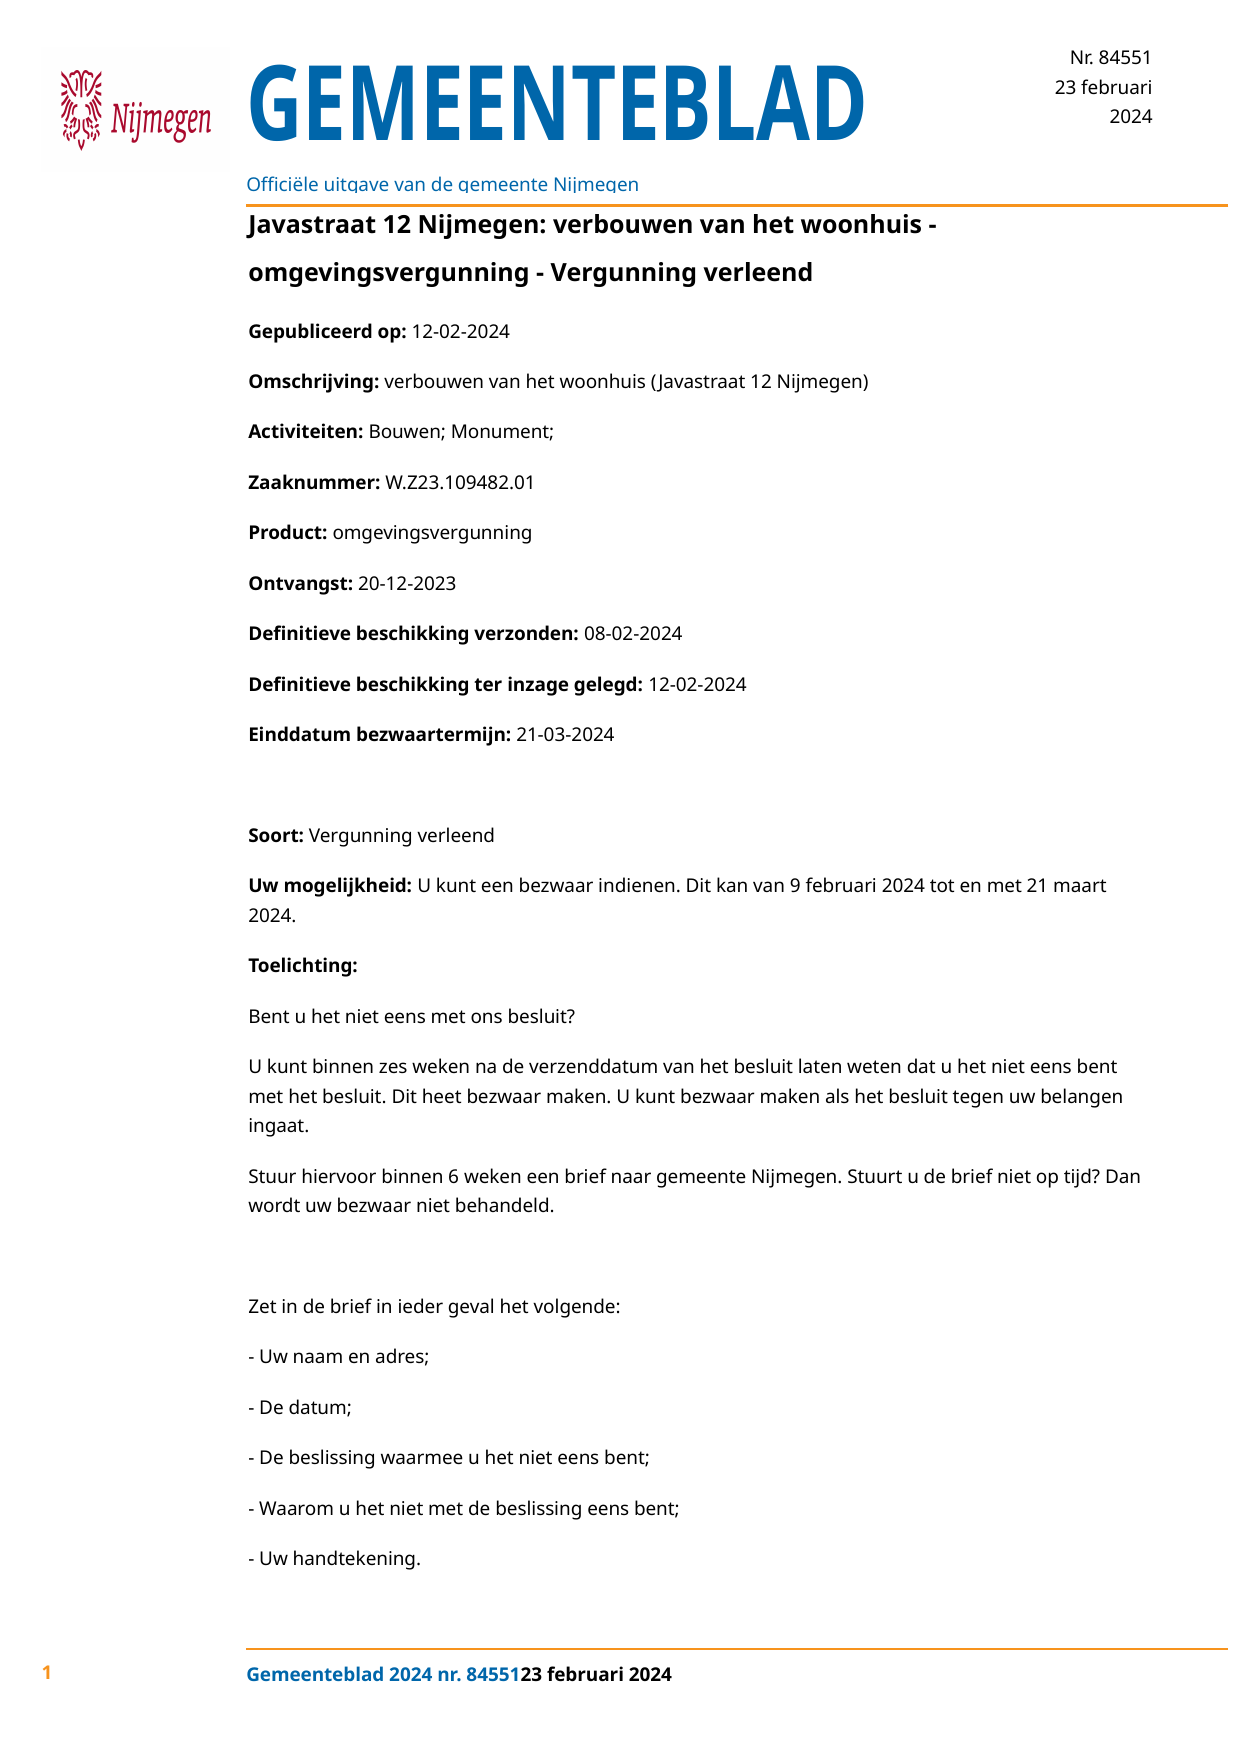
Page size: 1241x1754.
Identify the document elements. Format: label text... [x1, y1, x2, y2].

text Ontvangst: 20-12-2023 [248, 570, 1152, 596]
text Zaaknummer: W.Z23.109482.01 [248, 469, 1152, 495]
text - Uw handtekening. [248, 1545, 1152, 1571]
text - De beslissing waarmee u het niet eens bent; [248, 1444, 1152, 1470]
text Toelichting: [248, 952, 1152, 978]
text Javastraat 12 Nijmegen: verbouwen van het woonhuis - omgevingsvergunning - Vergunning verleend [248, 207, 1152, 288]
text Uw mogelijkheid: U kunt een bezwaar indienen. Dit kan van 9 februari 2024 tot en met 21 maart 2024. [248, 872, 1152, 928]
text Soort: Vergunning verleend [248, 822, 1152, 848]
text Definitieve beschikking ter inzage gelegd: 12-02-2024 [248, 671, 1152, 697]
text Stuur hiervoor binnen 6 weken een brief naar gemeente Nijmegen. Stuurt u de brief niet op tijd? Dan wordt uw bezwaar niet behandeld. [248, 1163, 1152, 1218]
text Zet in de brief in ieder geval het volgende: [248, 1293, 1152, 1319]
text Activiteiten: Bouwen; Monument; [248, 419, 1152, 444]
text Gepubliceerd op: 12-02-2024 [248, 318, 1152, 344]
text Product: omgevingsvergunning [248, 519, 1152, 545]
text - Waarom u het niet met de beslissing eens bent; [248, 1495, 1152, 1521]
text Omschrijving: verbouwen van het woonhuis (Javastraat 12 Nijmegen) [248, 368, 1152, 394]
text Einddatum bezwaartermijn: 21-03-2024 [248, 721, 1152, 747]
text U kunt binnen zes weken na de verzenddatum van het besluit laten weten dat u het niet eens bent met het besluit. Dit heet bezwaar maken. U kunt bezwaar maken als het besluit tegen uw belangen ingaat. [248, 1053, 1152, 1138]
text Bent u het niet eens met ons besluit? [248, 1003, 1152, 1029]
text - Uw naam en adres; [248, 1344, 1152, 1369]
picture [41, 47, 231, 172]
text Definitieve beschikking verzonden: 08-02-2024 [248, 620, 1152, 646]
text - De datum; [248, 1394, 1152, 1420]
